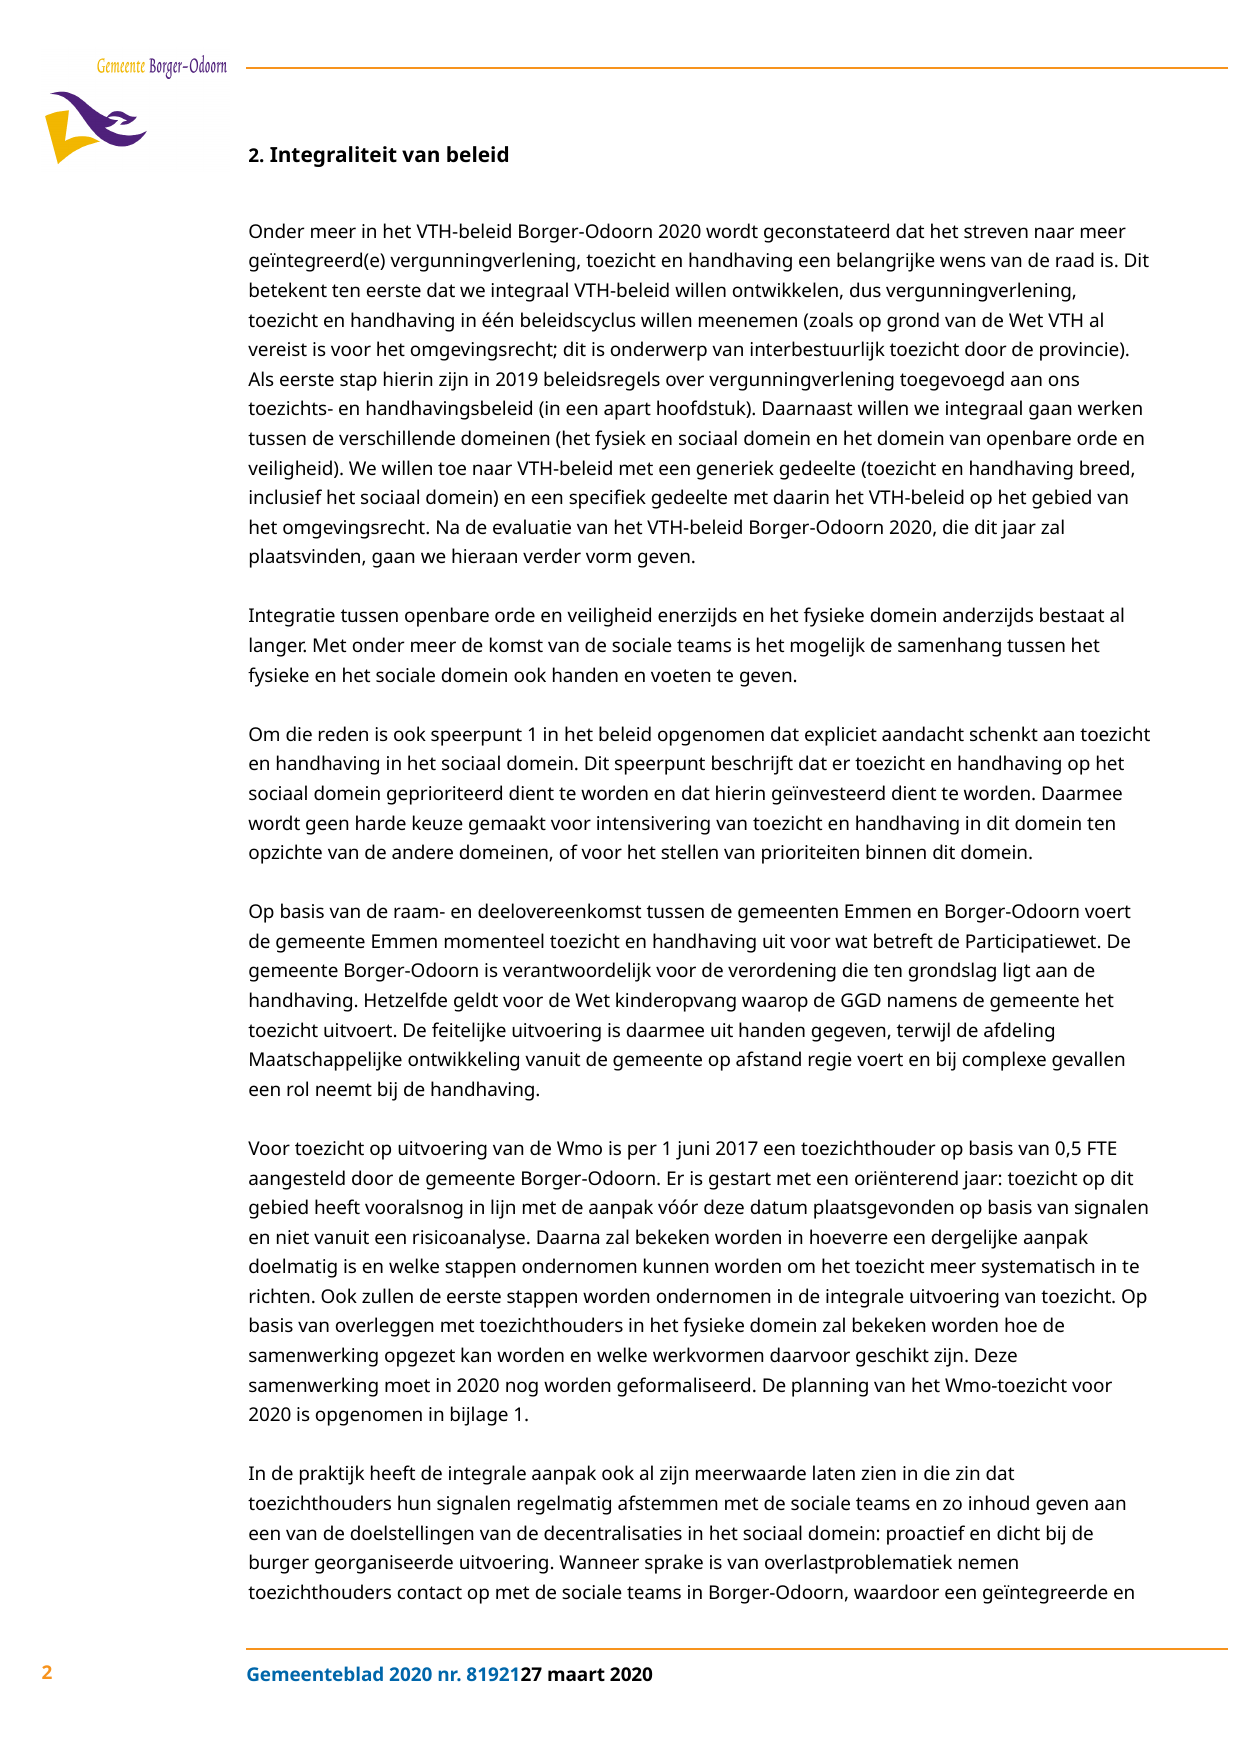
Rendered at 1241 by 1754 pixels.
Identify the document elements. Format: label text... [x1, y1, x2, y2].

picture [41, 47, 231, 172]
text Voor toezicht op uitvoering van de Wmo is per 1 juni 2017 een toezichthouder op basis van 0,5 FTE aangesteld door de gemeente Borger-Odoorn. Er is gestart met een oriënterend jaar: toezicht op dit gebied heeft vooralsnog in lijn met de aanpak vóór deze datum plaatsgevonden op basis van signalen en niet vanuit een risicoanalyse. Daarna zal bekeken worden in hoeverre een dergelijke aanpak doelmatig is en welke stappen ondernomen kunnen worden om het toezicht meer systematisch in te richten. Ook zullen de eerste stappen worden ondernomen in de integrale uitvoering van toezicht. Op basis van overleggen met toezichthouders in het fysieke domein zal bekeken worden hoe de samenwerking opgezet kan worden en welke werkvormen daarvoor geschikt zijn. Deze samenwerking moet in 2020 nog worden geformaliseerd. De planning van het Wmo-toezicht voor 2020 is opgenomen in bijlage 1. [248, 1135, 1152, 1427]
text 2. Integraliteit van beleid [248, 140, 1152, 169]
text Integratie tussen openbare orde en veiligheid enerzijds en het fysieke domein anderzijds bestaat al langer. Met onder meer de komst van de sociale teams is het mogelijk de samenhang tussen het fysieke en het sociale domein ook handen en voeten te geven. [248, 603, 1152, 688]
text Om die reden is ook speerpunt 1 in het beleid opgenomen dat expliciet aandacht schenkt aan toezicht en handhaving in het sociaal domein. Dit speerpunt beschrijft dat er toezicht en handhaving op het sociaal domein geprioriteerd dient te worden en dat hierin geïnvesteerd dient te worden. Daarmee wordt geen harde keuze gemaakt voor intensivering van toezicht en handhaving in dit domein ten opzichte van de andere domeinen, of voor het stellen van prioriteiten binnen dit domein. [248, 721, 1152, 865]
text Onder meer in het VTH-beleid Borger-Odoorn 2020 wordt geconstateerd dat het streven naar meer geïntegreerd(e) vergunningverlening, toezicht en handhaving een belangrijke wens van de raad is. Dit betekent ten eerste dat we integraal VTH-beleid willen ontwikkelen, dus vergunningverlening, toezicht en handhaving in één beleidscyclus willen meenemen (zoals op grond van de Wet VTH al vereist is voor het omgevingsrecht; dit is onderwerp van interbestuurlijk toezicht door de provincie). Als eerste stap hierin zijn in 2019 beleidsregels over vergunningverlening toegevoegd aan ons toezichts- en handhavingsbeleid (in een apart hoofdstuk). Daarnaast willen we integraal gaan werken tussen de verschillende domeinen (het fysiek en sociaal domein en het domein van openbare orde en veiligheid). We willen toe naar VTH-beleid met een generiek gedeelte (toezicht en handhaving breed, inclusief het sociaal domein) en een specifiek gedeelte met daarin het VTH-beleid op het gebied van het omgevingsrecht. Na de evaluatie van het VTH-beleid Borger-Odoorn 2020, die dit jaar zal plaatsvinden, gaan we hieraan verder vorm geven. [248, 218, 1152, 569]
text Op basis van de raam- en deelovereenkomst tussen de gemeenten Emmen en Borger-Odoorn voert de gemeente Emmen momenteel toezicht en handhaving uit voor wat betreft de Participatiewet. De gemeente Borger-Odoorn is verantwoordelijk voor de verordening die ten grondslag ligt aan de handhaving. Hetzelfde geldt voor de Wet kinderopvang waarop de GGD namens de gemeente het toezicht uitvoert. De feitelijke uitvoering is daarmee uit handen gegeven, terwijl de afdeling Maatschappelijke ontwikkeling vanuit de gemeente op afstand regie voert en bij complexe gevallen een rol neemt bij de handhaving. [248, 898, 1152, 1102]
text In de praktijk heeft de integrale aanpak ook al zijn meerwaarde laten zien in die zin dat toezichthouders hun signalen regelmatig afstemmen met de sociale teams en zo inhoud geven aan een van de doelstellingen van de decentralisaties in het sociaal domein: proactief en dicht bij de burger georganiseerde uitvoering. Wanneer sprake is van overlastproblematiek nemen toezichthouders contact op met de sociale teams in Borger-Odoorn, waardoor een geïntegreerde en [248, 1461, 1152, 1605]
